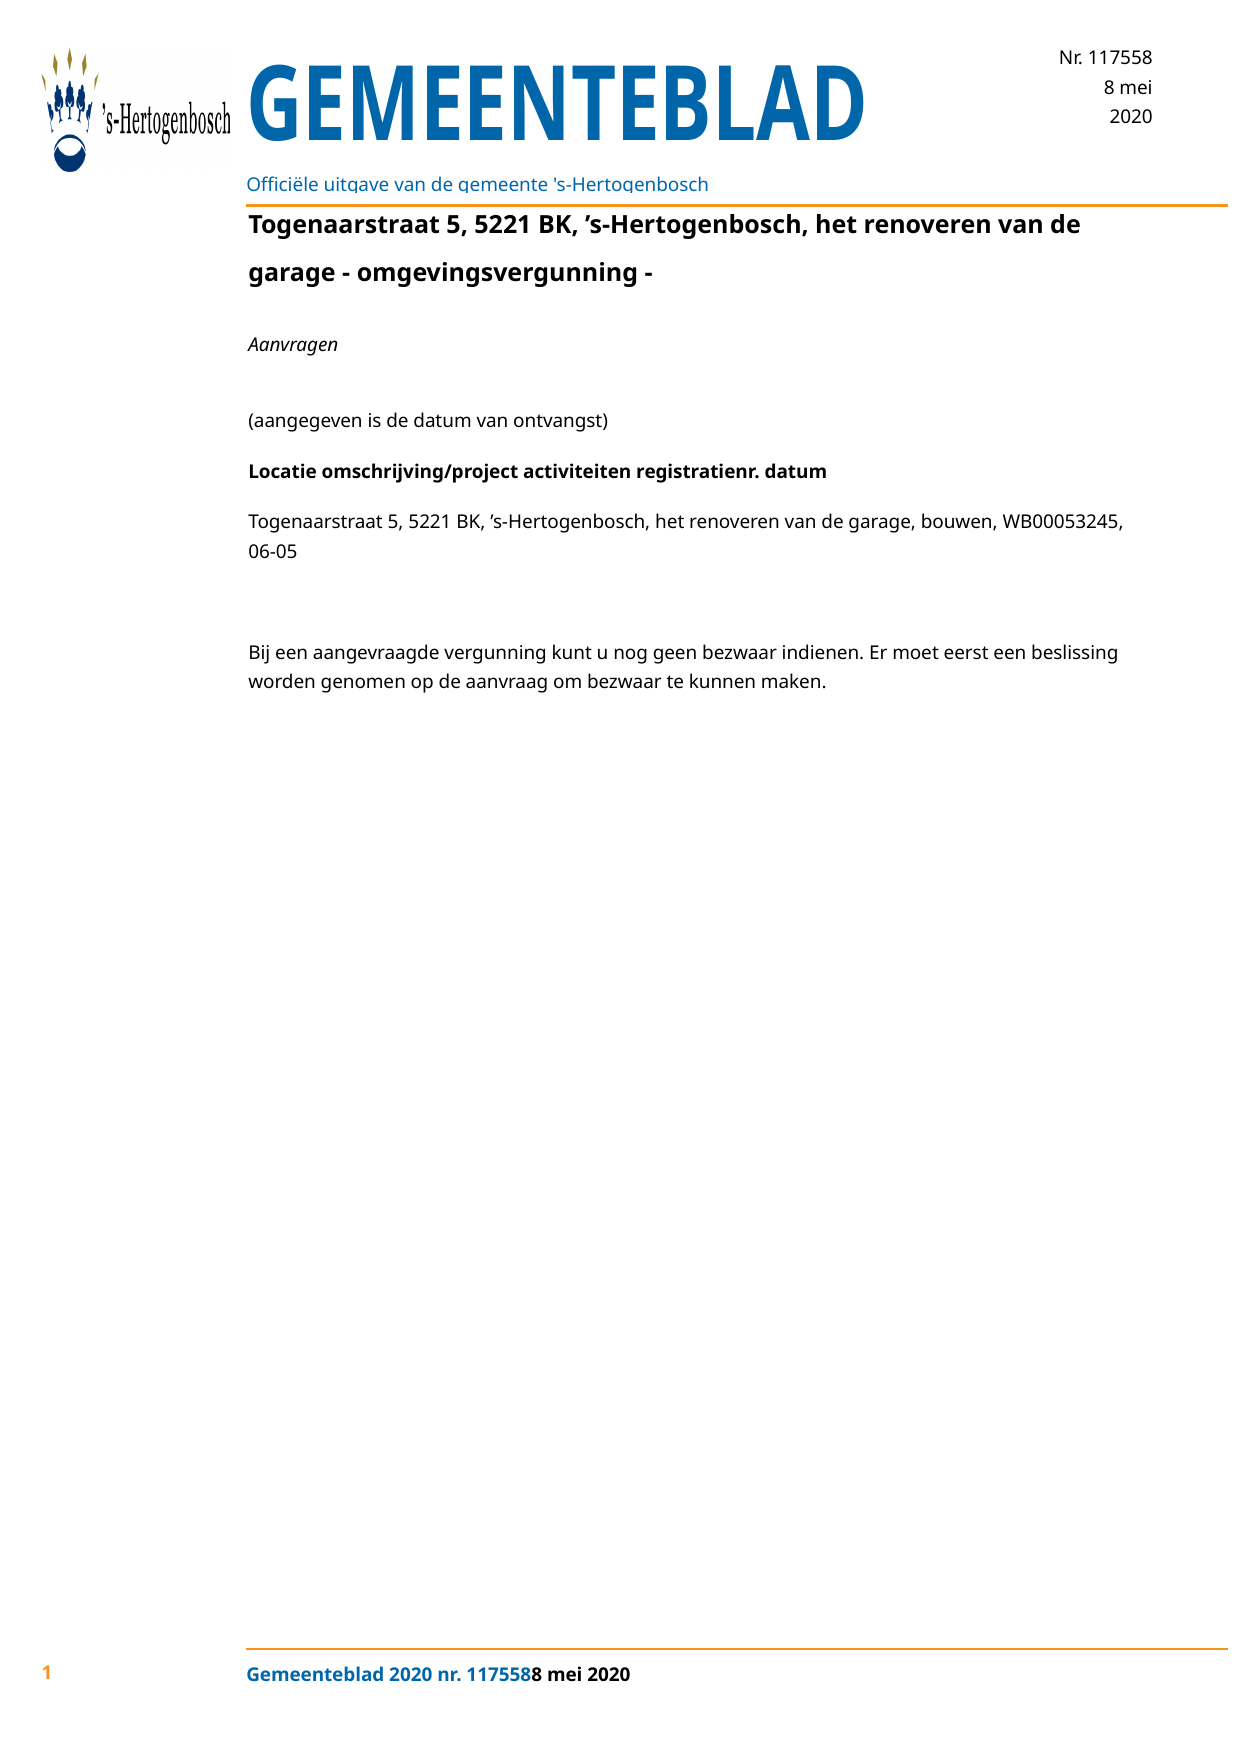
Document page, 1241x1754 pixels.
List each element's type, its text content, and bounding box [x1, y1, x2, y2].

text Togenaarstraat 5, 5221 BK, ’s-Hertogenbosch, het renoveren van de garage - omgevingsvergunning - [248, 207, 1152, 288]
text Aanvragen [248, 331, 1152, 357]
text (aangegeven is de datum van ontvangst) [248, 408, 1152, 433]
picture [41, 47, 231, 172]
text Locatie omschrijving/project activiteiten registratienr. datum [248, 458, 1152, 484]
text Bij een aangevraagde vergunning kunt u nog geen bezwaar indienen. Er moet eerst een beslissing worden genomen op de aanvraag om bezwaar te kunnen maken. [248, 639, 1152, 694]
text Togenaarstraat 5, 5221 BK, ’s-Hertogenbosch, het renoveren van de garage, bouwen, WB00053245, 06-05 [248, 508, 1152, 564]
